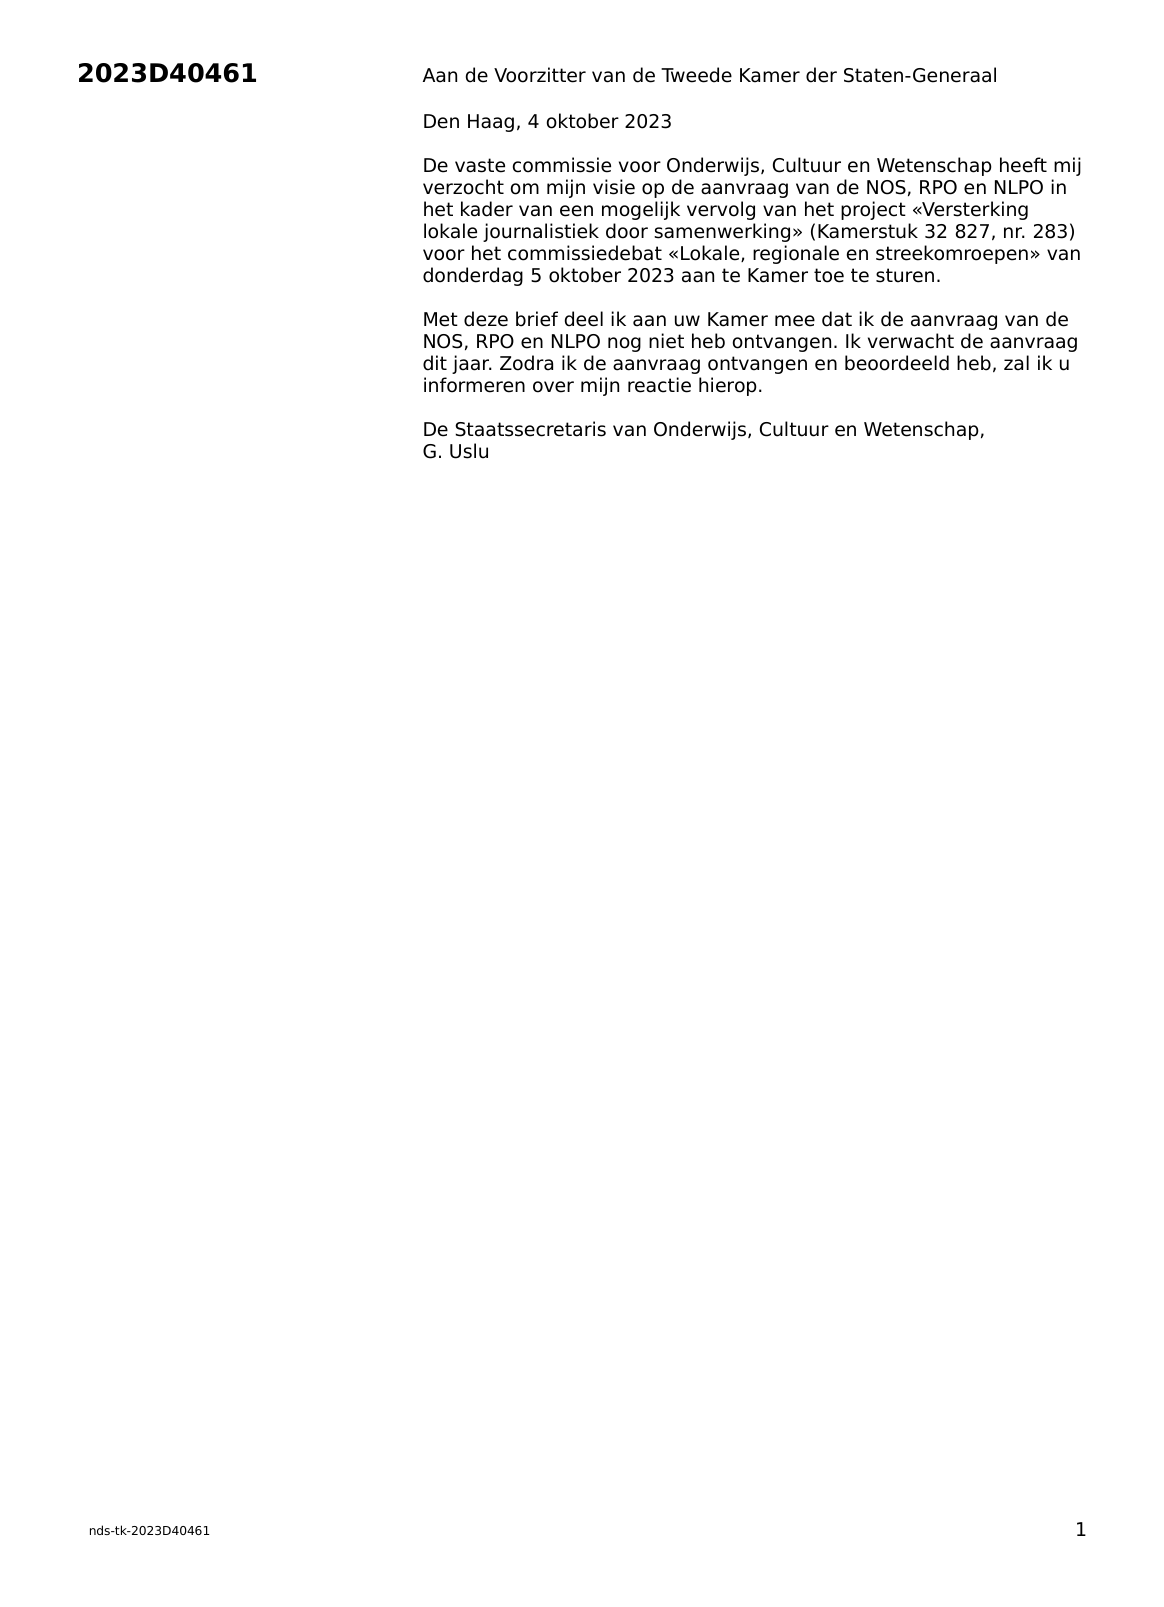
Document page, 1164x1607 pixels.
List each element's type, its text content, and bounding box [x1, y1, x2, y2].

text 2023D40461 Aan de Voorzitter van de Tweede Kamer der Staten-Generaal [77, 59, 1087, 89]
text nds-tk-2023D40461 [88, 1524, 323, 1538]
text De vaste commissie voor Onderwijs, Cultuur en Wetenschap heeft mij verzocht om mijn visie op de aanvraag van de NOS, RPO en NLPO in het kader van een mogelijk vervolg van het project «Versterking lokale journalistiek door samenwerking» (Kamerstuk 32 827, nr. 283) voor het commissiedebat «Lokale, regionale en streekomroepen» van donderdag 5 oktober 2023 aan te Kamer toe te sturen. [422, 155, 1087, 287]
text Met deze brief deel ik aan uw Kamer mee dat ik de aanvraag van de NOS, RPO en NLPO nog niet heb ontvangen. Ik verwacht de aanvraag dit jaar. Zodra ik de aanvraag ontvangen en beoordeeld heb, zal ik u informeren over mijn reactie hierop. [422, 309, 1087, 397]
text De Staatssecretaris van Onderwijs, Cultuur en Wetenschap, [422, 419, 1087, 441]
text Den Haag, 4 oktober 2023 [422, 111, 1087, 133]
text G. Uslu [422, 441, 1087, 463]
